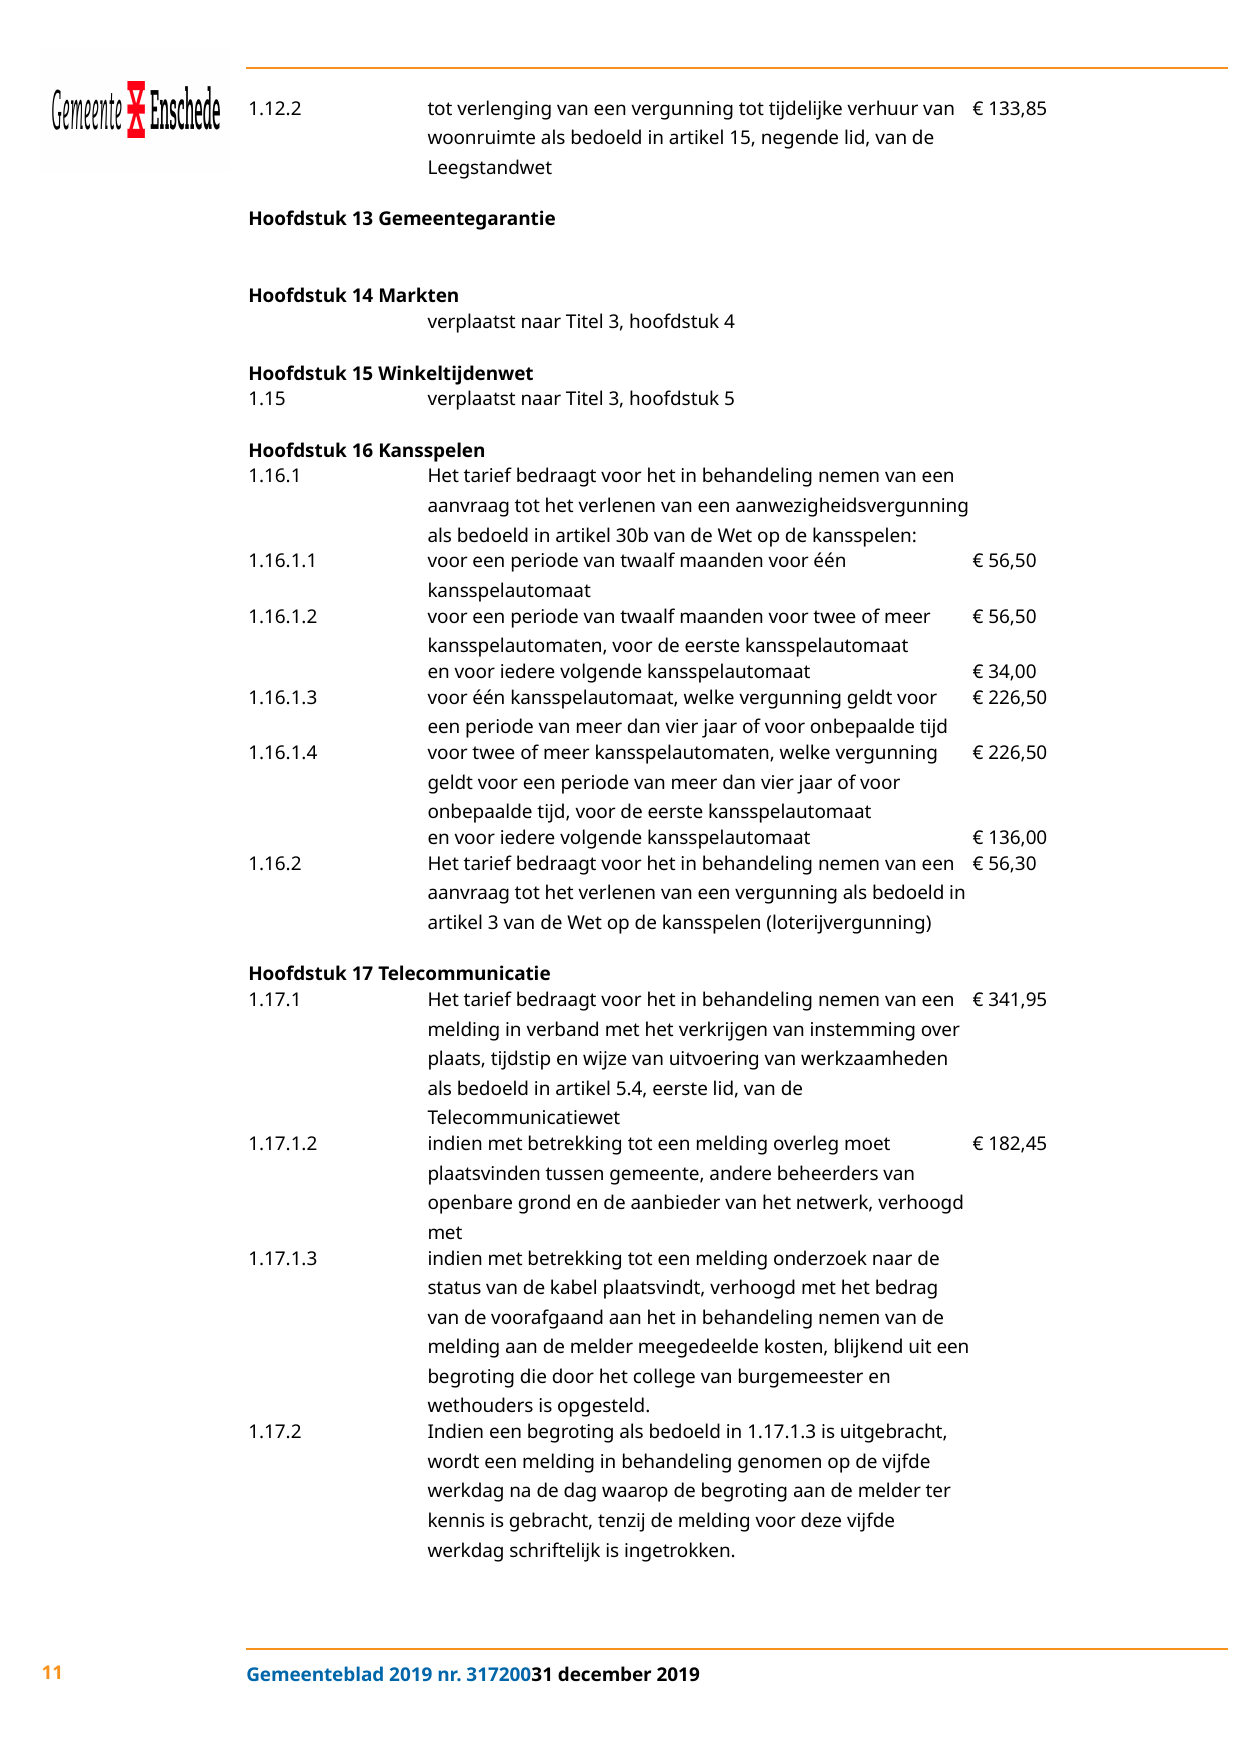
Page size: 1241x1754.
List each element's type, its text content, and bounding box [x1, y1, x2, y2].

table_cell [427, 935, 972, 961]
table_cell tot verlenging van een vergunning tot tijdelijke verhuur van woonruimte als bedoeld in artikel 15, negende lid, van de Leegstandwet [427, 95, 972, 180]
table_cell 1.15 [248, 386, 427, 411]
table_cell [973, 961, 1152, 986]
table_cell € 56,50 [973, 548, 1152, 603]
table_cell 1.17.1.3 [248, 1245, 427, 1418]
table_cell Indien een begroting als bedoeld in 1.17.1.3 is uitgebracht, wordt een melding in behandeling genomen op de vijfde werkdag na de dag waarop de begroting aan de melder ter kennis is gebracht, tenzij de melding voor deze vijfde werkdag schriftelijk is ingetrokken. [427, 1419, 972, 1562]
table_cell [248, 1563, 427, 1588]
table_cell 1.17.1.2 [248, 1130, 427, 1245]
table_cell en voor iedere volgende kansspelautomaat [427, 658, 972, 684]
table_cell € 226,50 [973, 684, 1152, 739]
table_cell [973, 1563, 1152, 1588]
table_cell 1.17.2 [248, 1419, 427, 1562]
table_cell Hoofdstuk 17 Telecommunicatie [248, 961, 972, 986]
table_cell en voor iedere volgende kansspelautomaat [427, 824, 972, 850]
table_cell indien met betrekking tot een melding overleg moet plaatsvinden tussen gemeente, andere beheerders van openbare grond en de aanbieder van het netwerk, verhoogd met [427, 1130, 972, 1245]
table_cell [973, 463, 1152, 548]
table_cell [248, 180, 427, 205]
table_cell [427, 231, 972, 257]
table_cell [248, 824, 427, 850]
table_cell [248, 308, 427, 334]
table_cell Het tarief bedraagt voor het in behandeling nemen van een aanvraag tot het verlenen van een vergunning als bedoeld in artikel 3 van de Wet op de kansspelen (loterijvergunning) [427, 850, 972, 935]
table_cell Hoofdstuk 15 Winkeltijdenwet [248, 360, 972, 386]
table_cell 1.16.1.2 [248, 603, 427, 658]
table_cell 1.16.2 [248, 850, 427, 935]
table_cell € 133,85 [973, 95, 1152, 180]
table_cell [248, 334, 427, 360]
table_cell [973, 437, 1152, 463]
table_cell 1.16.1.1 [248, 548, 427, 603]
table_cell [973, 308, 1152, 334]
table_cell [973, 411, 1152, 437]
table_cell Hoofdstuk 14 Markten [248, 283, 972, 308]
table_cell 1.16.1.3 [248, 684, 427, 739]
table_cell 1.16.1.4 [248, 739, 427, 824]
table_cell [248, 658, 427, 684]
table_cell indien met betrekking tot een melding onderzoek naar de status van de kabel plaatsvindt, verhoogd met het bedrag van de voorafgaand aan het in behandeling nemen van de melding aan de melder meegedeelde kosten, blijkend uit een begroting die door het college van burgemeester en wethouders is opgesteld. [427, 1245, 972, 1418]
table_cell € 182,45 [973, 1130, 1152, 1245]
table_cell € 136,00 [973, 824, 1152, 850]
table_cell [427, 1563, 972, 1588]
table_cell [427, 334, 972, 360]
table_cell [973, 935, 1152, 961]
table_cell [973, 231, 1152, 257]
table_cell € 341,95 [973, 986, 1152, 1130]
table_cell [973, 334, 1152, 360]
table_cell [973, 1245, 1152, 1418]
table_cell [973, 360, 1152, 386]
table_cell [973, 257, 1152, 283]
table_cell [973, 180, 1152, 205]
table_cell voor twee of meer kansspelautomaten, welke vergunning geldt voor een periode van meer dan vier jaar of voor onbepaalde tijd, voor de eerste kansspelautomaat [427, 739, 972, 824]
table_cell [973, 386, 1152, 411]
table_cell Het tarief bedraagt voor het in behandeling nemen van een melding in verband met het verkrijgen van instemming over plaats, tijdstip en wijze van uitvoering van werkzaamheden als bedoeld in artikel 5.4, eerste lid, van de Telecommunicatiewet [427, 986, 972, 1130]
table_cell [427, 257, 972, 283]
table_cell € 56,50 [973, 603, 1152, 658]
table_cell Het tarief bedraagt voor het in behandeling nemen van een aanvraag tot het verlenen van een aanwezigheidsvergunning als bedoeld in artikel 30b van de Wet op de kansspelen: [427, 463, 972, 548]
table_cell 1.17.1 [248, 986, 427, 1130]
table_cell 1.12.2 [248, 95, 427, 180]
table_cell € 226,50 [973, 739, 1152, 824]
table_cell voor één kansspelautomaat, welke vergunning geldt voor een periode van meer dan vier jaar of voor onbepaalde tijd [427, 684, 972, 739]
table_cell 1.16.1 [248, 463, 427, 548]
table_cell [248, 411, 427, 437]
table_cell [973, 283, 1152, 308]
table_cell € 56,30 [973, 850, 1152, 935]
picture [41, 47, 231, 172]
table_cell [248, 231, 427, 257]
table_cell [248, 257, 427, 283]
table_cell [973, 205, 1152, 231]
table_cell Hoofdstuk 13 Gemeentegarantie [248, 205, 972, 231]
table_cell verplaatst naar Titel 3, hoofdstuk 5 [427, 386, 972, 411]
table_cell [248, 935, 427, 961]
table_cell verplaatst naar Titel 3, hoofdstuk 4 [427, 308, 972, 334]
table_cell [427, 411, 972, 437]
table_cell voor een periode van twaalf maanden voor twee of meer kansspelautomaten, voor de eerste kansspelautomaat [427, 603, 972, 658]
table_cell [427, 180, 972, 205]
table_cell voor een periode van twaalf maanden voor één kansspelautomaat [427, 548, 972, 603]
table_cell € 34,00 [973, 658, 1152, 684]
table_cell Hoofdstuk 16 Kansspelen [248, 437, 972, 463]
table_cell [973, 1419, 1152, 1562]
